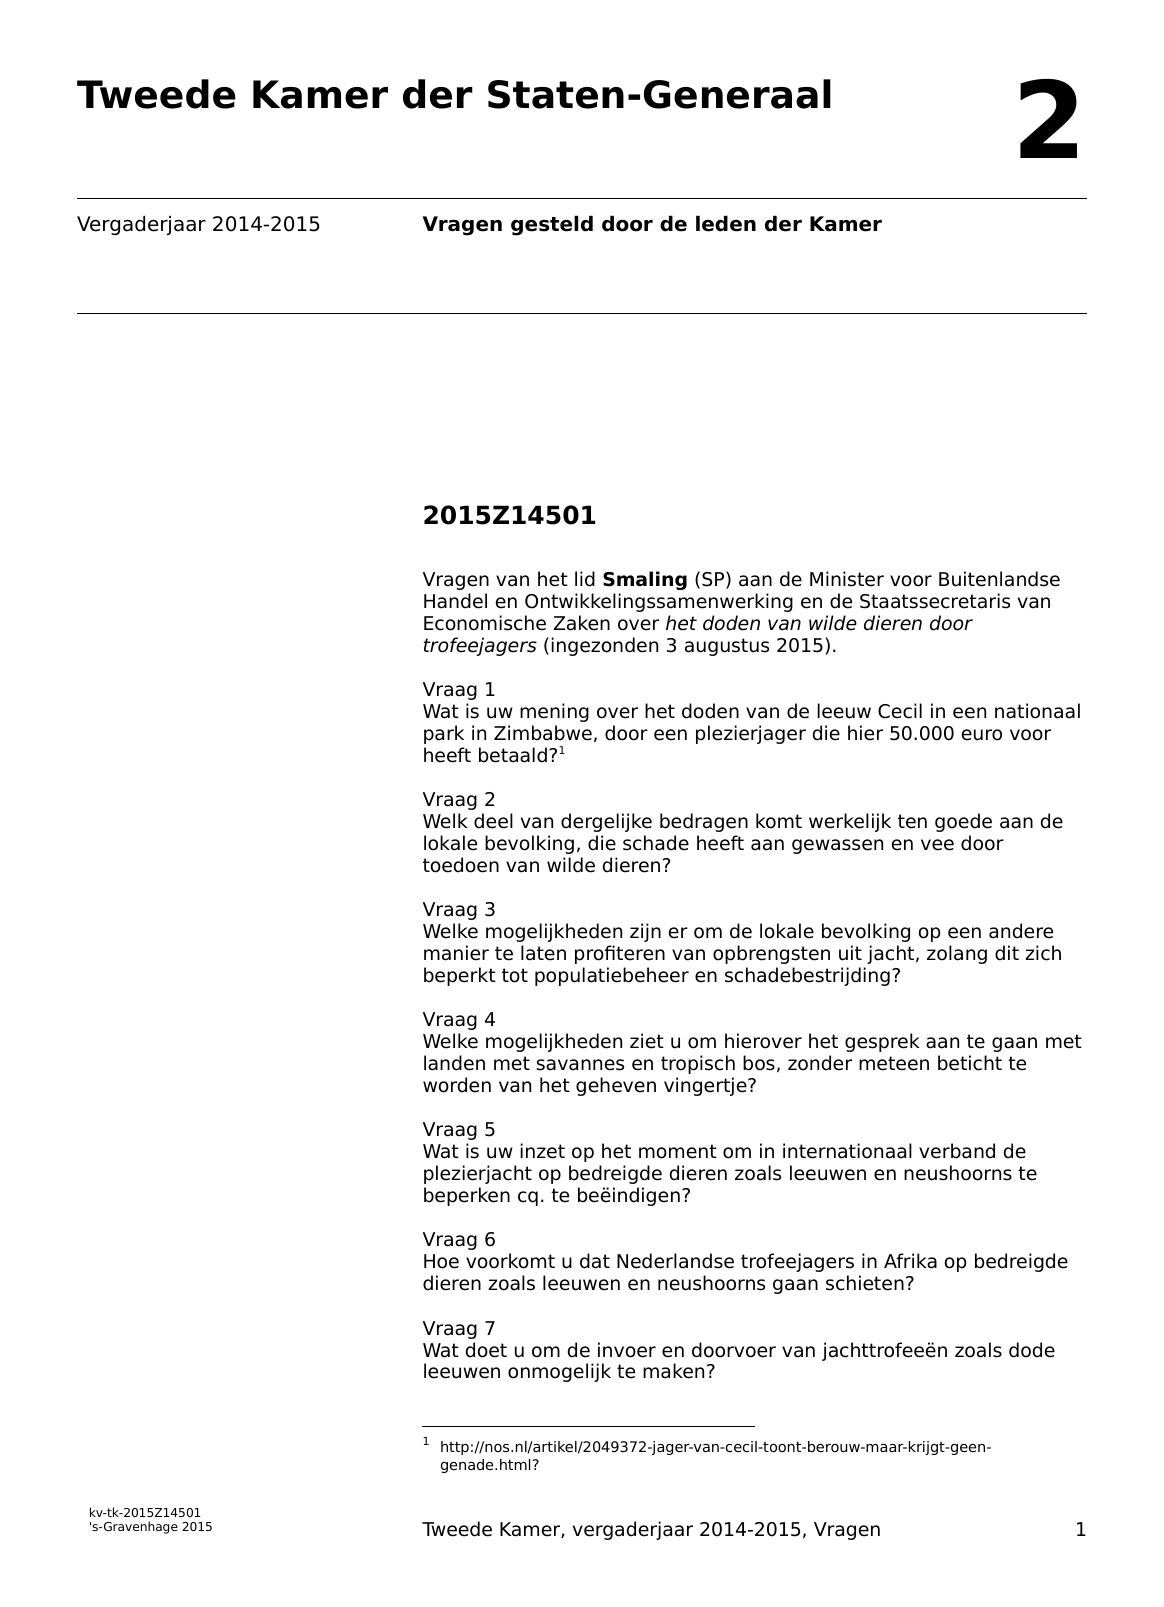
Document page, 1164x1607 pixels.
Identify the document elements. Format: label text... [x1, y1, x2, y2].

text kv-tk-2015Z14501 [88, 1506, 323, 1520]
text Vraag 1 [422, 679, 1087, 701]
table_cell Vergaderjaar 2014-2015 [77, 199, 422, 313]
text Wat doet u om de invoer en doorvoer van jachttrofeeën zoals dode leeuwen onmogelijk te maken? [422, 1339, 1087, 1383]
text Vraag 5 [422, 1119, 1087, 1141]
text http://nos.nl/artikel/2049372-jager-van-cecil-toont-berouw-maar-krijgt-geen-genade.html? [422, 1435, 1087, 1474]
text Vraag 7 [422, 1317, 1087, 1339]
table_header 2 [886, 59, 1087, 198]
text 2015Z14501 [422, 501, 1087, 531]
table_header Tweede Kamer der Staten-Generaal [77, 59, 886, 198]
text Welke mogelijkheden zijn er om de lokale bevolking op een andere manier te laten profiteren van opbrengsten uit jacht, zolang dit zich beperkt tot populatiebeheer en schadebestrijding? [422, 921, 1087, 987]
text Vraag 3 [422, 899, 1087, 921]
text Vraag 6 [422, 1229, 1087, 1251]
table_cell Vragen gesteld door de leden der Kamer [422, 199, 1087, 313]
text Vragen van het lid Smaling (SP) aan de Minister voor Buitenlandse Handel en Ontwikkelingssamenwerking en de Staatssecretaris van Economische Zaken over het doden van wilde dieren door trofeejagers (ingezonden 3 augustus 2015). [422, 569, 1087, 657]
text Hoe voorkomt u dat Nederlandse trofeejagers in Afrika op bedreigde dieren zoals leeuwen en neushoorns gaan schieten? [422, 1251, 1087, 1295]
text Wat is uw mening over het doden van de leeuw Cecil in een nationaal park in Zimbabwe, door een plezierjager die hier 50.000 euro voor heeft betaald? [422, 701, 1087, 767]
text Vraag 4 [422, 1009, 1087, 1031]
text 's-Gravenhage 2015 [88, 1520, 323, 1534]
text Vraag 2 [422, 789, 1087, 811]
text Wat is uw inzet op het moment om in internationaal verband de plezierjacht op bedreigde dieren zoals leeuwen en neushoorns te beperken cq. te beëindigen? [422, 1141, 1087, 1207]
text Welke mogelijkheden ziet u om hierover het gesprek aan te gaan met landen met savannes en tropisch bos, zonder meteen beticht te worden van het geheven vingertje? [422, 1031, 1087, 1097]
text Welk deel van dergelijke bedragen komt werkelijk ten goede aan de lokale bevolking, die schade heeft aan gewassen en vee door toedoen van wilde dieren? [422, 811, 1087, 877]
